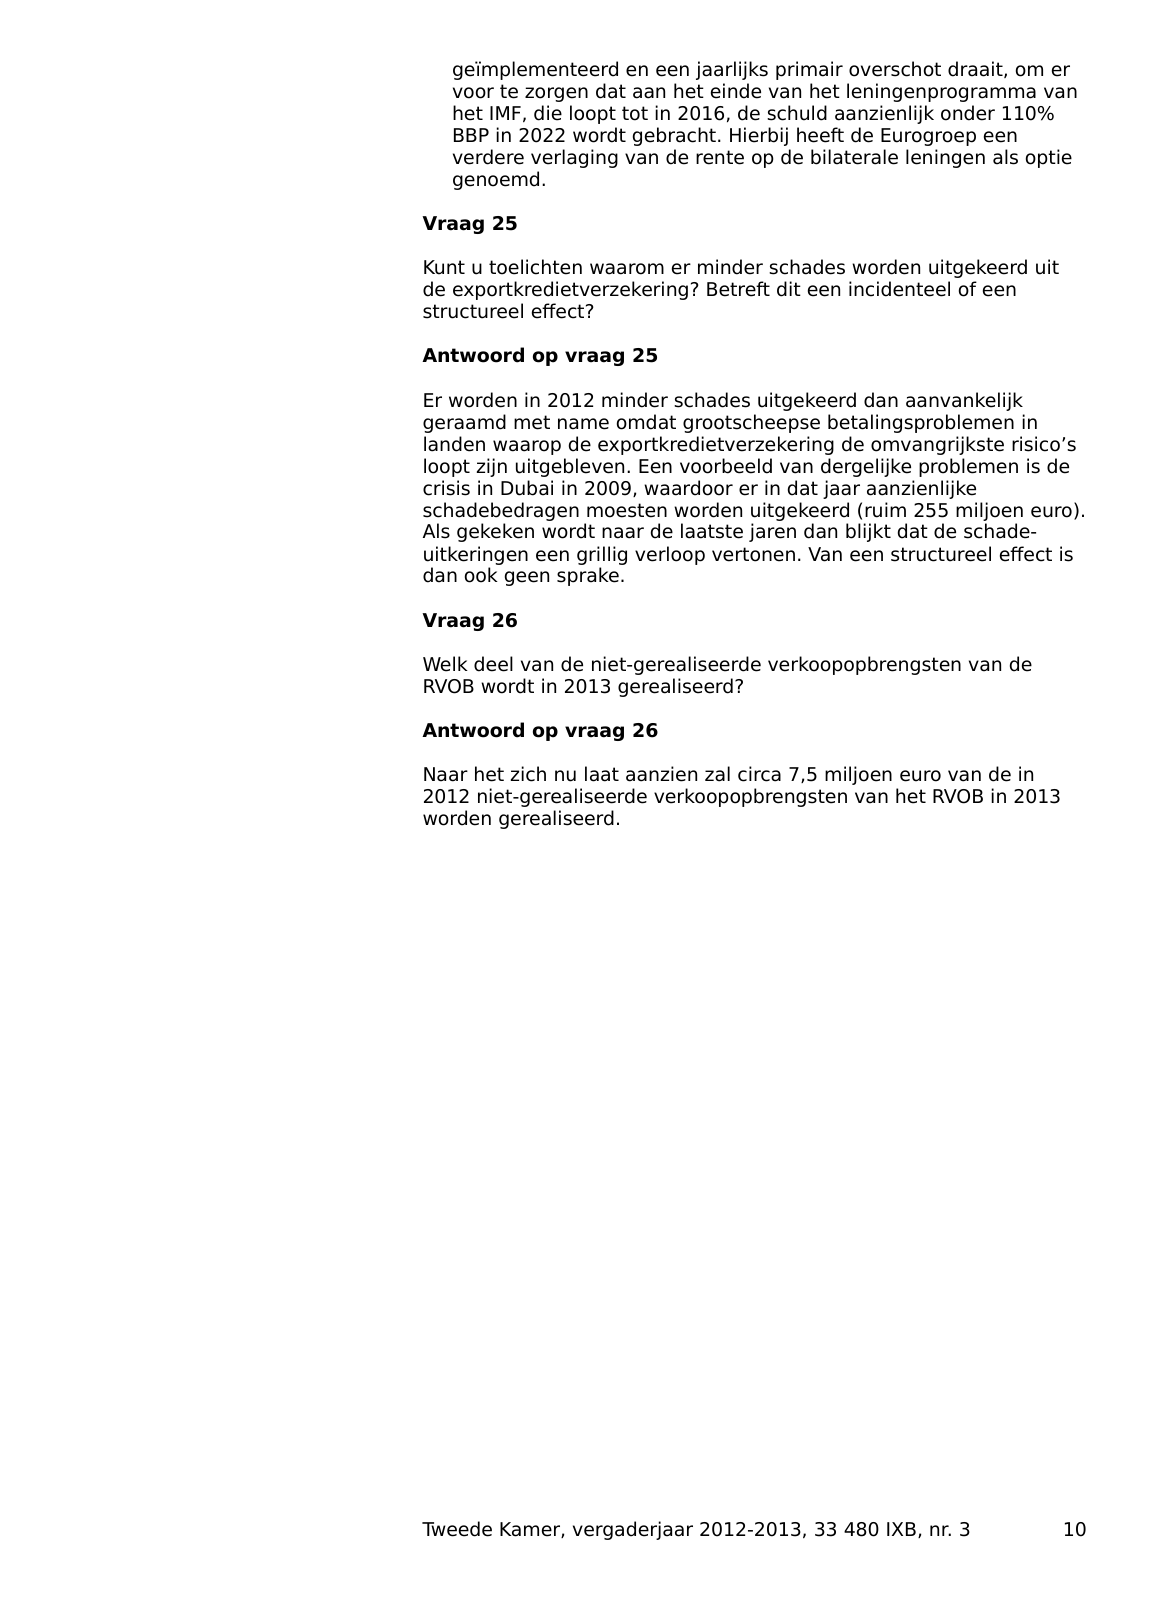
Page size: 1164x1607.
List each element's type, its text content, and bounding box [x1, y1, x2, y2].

text Kunt u toelichten waarom er minder schades worden uitgekeerd uit de exportkredietverzekering? Betreft dit een incidenteel of een structureel effect? [422, 257, 1087, 323]
text Welk deel van de niet-gerealiseerde verkoopopbrengsten van de RVOB wordt in 2013 gerealiseerd? [422, 654, 1087, 698]
subtitle Antwoord op vraag 26 [422, 720, 1087, 742]
text Naar het zich nu laat aanzien zal circa 7,5 miljoen euro van de in 2012 niet-gerealiseerde verkoopopbrengsten van het RVOB in 2013 worden gerealiseerd. [422, 764, 1087, 830]
text geïmplementeerd en een jaarlijks primair overschot draait, om er voor te zorgen dat aan het einde van het leningenprogramma van het IMF, die loopt tot in 2016, de schuld aanzienlijk onder 110% BBP in 2022 wordt gebracht. Hierbij heeft de Eurogroep een verdere verlaging van de rente op de bilaterale leningen als optie genoemd. [422, 59, 1087, 191]
subtitle Vraag 25 [422, 213, 1087, 235]
text Er worden in 2012 minder schades uitgekeerd dan aanvankelijk geraamd met name omdat grootscheepse betalingsproblemen in landen waarop de exportkredietverzekering de omvangrijkste risico’s loopt zijn uitgebleven. Een voorbeeld van dergelijke problemen is de crisis in Dubai in 2009, waardoor er in dat jaar aanzienlijke schadebedragen moesten worden uitgekeerd (ruim 255 miljoen euro). [422, 389, 1087, 521]
subtitle Vraag 26 [422, 609, 1087, 632]
subtitle Antwoord op vraag 25 [422, 345, 1087, 367]
text Als gekeken wordt naar de laatste jaren dan blijkt dat de schade-uitkeringen een grillig verloop vertonen. Van een structureel effect is dan ook geen sprake. [422, 521, 1087, 587]
